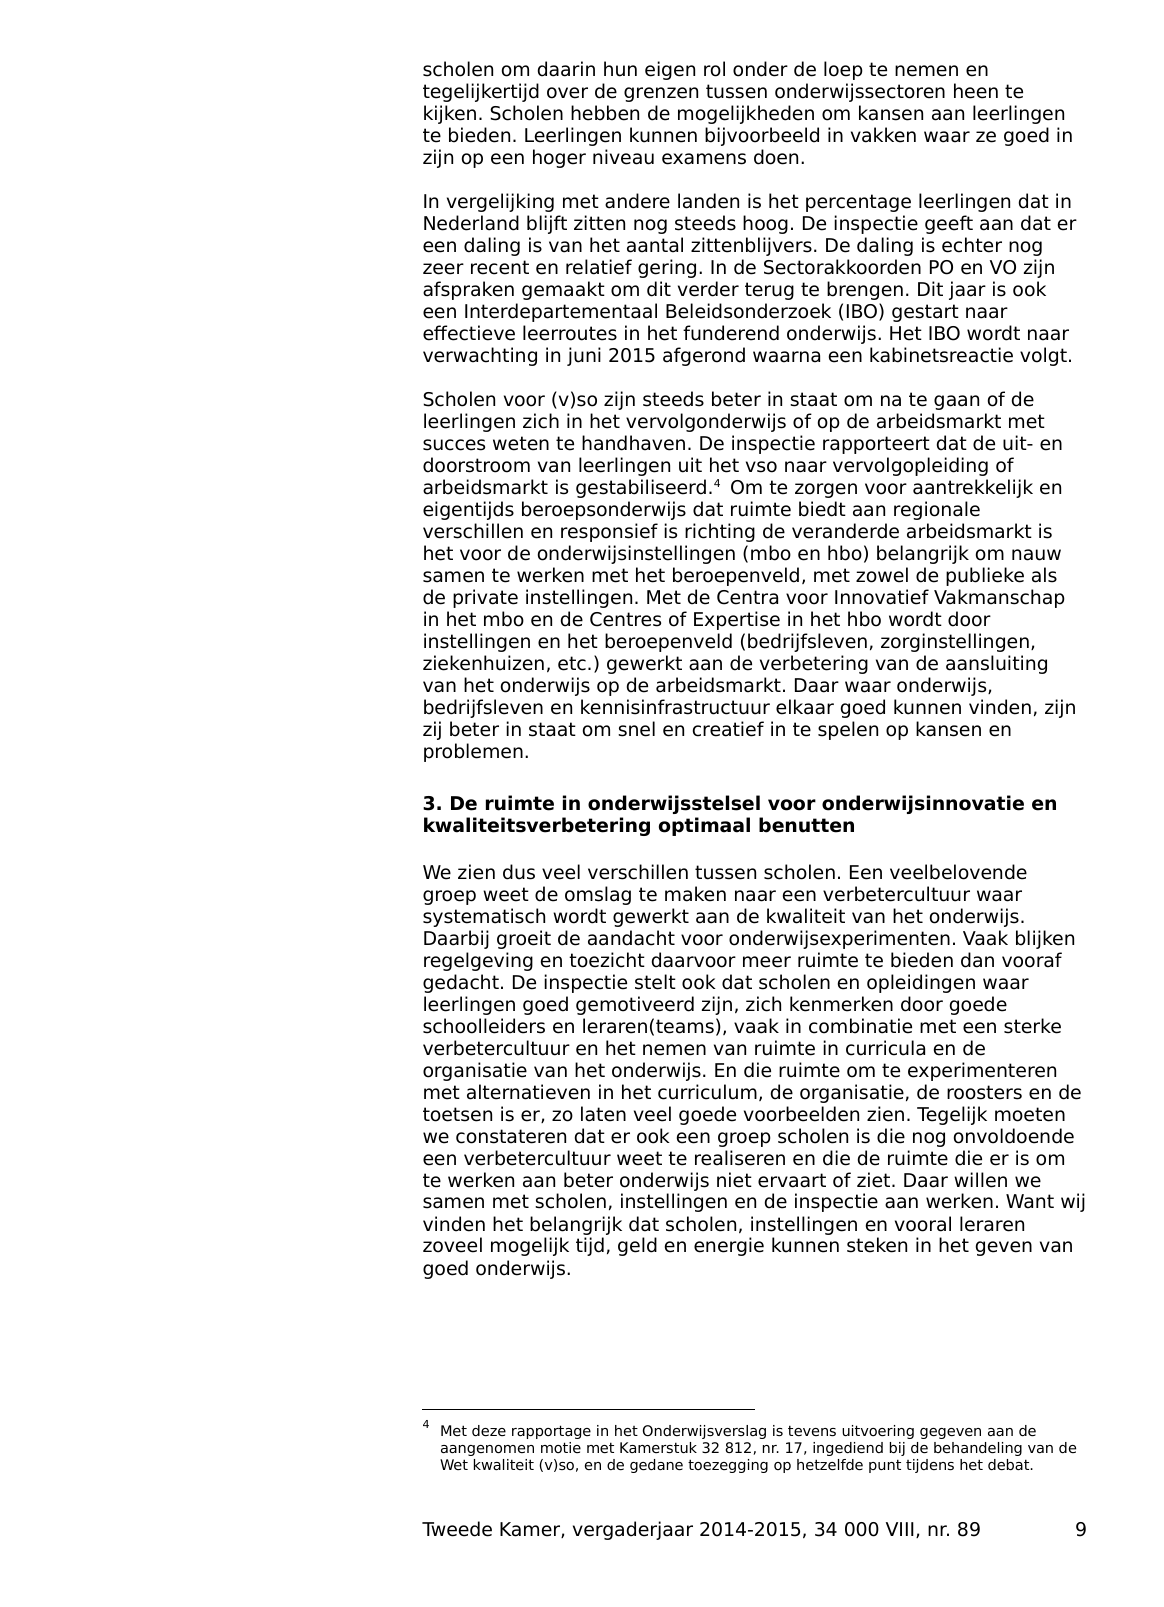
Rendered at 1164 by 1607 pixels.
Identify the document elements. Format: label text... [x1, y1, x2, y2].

text Met deze rapportage in het Onderwijsverslag is tevens uitvoering gegeven aan de aangenomen motie met Kamerstuk 32 812, nr. 17, ingediend bij de behandeling van de Wet kwaliteit (v)so, en de gedane toezegging op hetzelfde punt tijdens het debat. [422, 1418, 1087, 1474]
text scholen om daarin hun eigen rol onder de loep te nemen en tegelijkertijd over de grenzen tussen onderwijssectoren heen te kijken. Scholen hebben de mogelijkheden om kansen aan leerlingen te bieden. Leerlingen kunnen bijvoorbeeld in vakken waar ze goed in zijn op een hoger niveau examens doen. [422, 59, 1087, 169]
text Scholen voor (v)so zijn steeds beter in staat om na te gaan of de leerlingen zich in het vervolgonderwijs of op de arbeidsmarkt met succes weten te handhaven. De inspectie rapporteert dat de uit- en doorstroom van leerlingen uit het vso naar vervolgopleiding of arbeidsmarkt is gestabiliseerd. Om te zorgen voor aantrekkelijk en eigentijds beroepsonderwijs dat ruimte biedt aan regionale verschillen en responsief is richting de veranderde arbeidsmarkt is het voor de onderwijsinstellingen (mbo en hbo) belangrijk om nauw samen te werken met het beroepenveld, met zowel de publieke als de private instellingen. Met de Centra voor Innovatief Vakmanschap in het mbo en de Centres of Expertise in het hbo wordt door instellingen en het beroepenveld (bedrijfsleven, zorginstellingen, ziekenhuizen, etc.) gewerkt aan de verbetering van de aansluiting van het onderwijs op de arbeidsmarkt. Daar waar onderwijs, bedrijfsleven en kennisinfrastructuur elkaar goed kunnen vinden, zijn zij beter in staat om snel en creatief in te spelen op kansen en problemen. [422, 389, 1087, 763]
text In vergelijking met andere landen is het percentage leerlingen dat in Nederland blijft zitten nog steeds hoog. De inspectie geeft aan dat er een daling is van het aantal zittenblijvers. De daling is echter nog zeer recent en relatief gering. In de Sectorakkoorden PO en VO zijn afspraken gemaakt om dit verder terug te brengen. Dit jaar is ook een Interdepartementaal Beleidsonderzoek (IBO) gestart naar effectieve leerroutes in het funderend onderwijs. Het IBO wordt naar verwachting in juni 2015 afgerond waarna een kabinetsreactie volgt. [422, 191, 1087, 367]
text We zien dus veel verschillen tussen scholen. Een veelbelovende groep weet de omslag te maken naar een verbetercultuur waar systematisch wordt gewerkt aan de kwaliteit van het onderwijs. Daarbij groeit de aandacht voor onderwijsexperimenten. Vaak blijken regelgeving en toezicht daarvoor meer ruimte te bieden dan vooraf gedacht. De inspectie stelt ook dat scholen en opleidingen waar leerlingen goed gemotiveerd zijn, zich kenmerken door goede schoolleiders en leraren(teams), vaak in combinatie met een sterke verbetercultuur en het nemen van ruimte in curricula en de organisatie van het onderwijs. En die ruimte om te experimenteren met alternatieven in het curriculum, de organisatie, de roosters en de toetsen is er, zo laten veel goede voorbeelden zien. Tegelijk moeten we constateren dat er ook een groep scholen is die nog onvoldoende een verbetercultuur weet te realiseren en die de ruimte die er is om te werken aan beter onderwijs niet ervaart of ziet. Daar willen we samen met scholen, instellingen en de inspectie aan werken. Want wij vinden het belangrijk dat scholen, instellingen en vooral leraren zoveel mogelijk tijd, geld en energie kunnen steken in het geven van goed onderwijs. [422, 862, 1087, 1279]
subtitle 3. De ruimte in onderwijsstelsel voor onderwijsinnovatie en kwaliteitsverbetering optimaal benutten [422, 793, 1087, 837]
